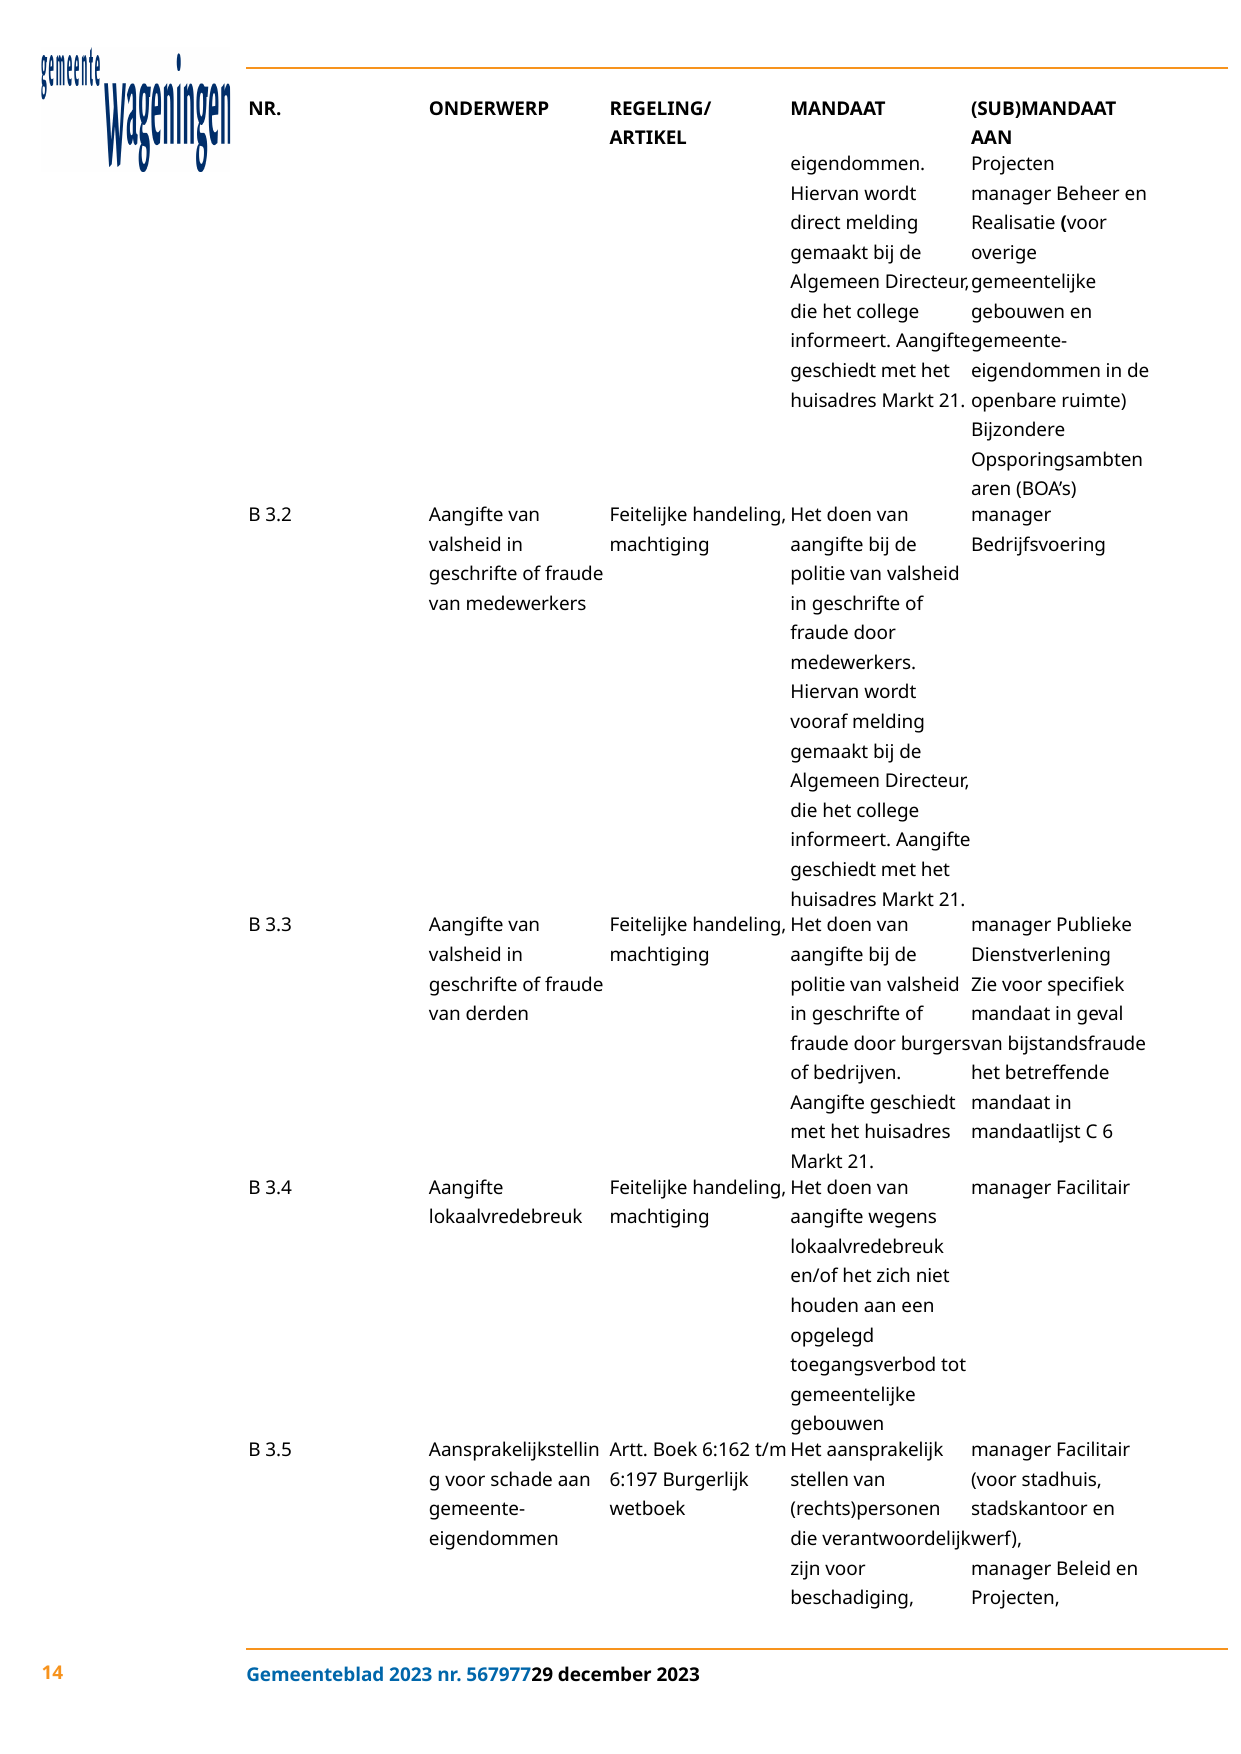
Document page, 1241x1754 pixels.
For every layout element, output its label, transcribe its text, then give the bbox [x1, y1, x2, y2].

table_cell [429, 150, 609, 501]
table_cell B 3.4 [248, 1174, 429, 1436]
table_cell [609, 150, 790, 501]
table_cell Het doen van aangifte bij de politie van valsheid in geschrifte of fraude door medewerkers. Hiervan wordt vooraf melding gemaakt bij de Algemeen Directeur, die het college informeert. Aangifte geschiedt met het huisadres Markt 21. [790, 501, 971, 912]
table_header MANDAAT [790, 95, 971, 150]
table_cell Aangifte lokaalvredebreuk [429, 1174, 609, 1436]
table_cell B 3.5 [248, 1436, 429, 1610]
table_cell B 3.2 [248, 501, 429, 912]
table_cell Feitelijke handeling, machtiging [609, 501, 790, 912]
table_cell eigendommen. Hiervan wordt direct melding gemaakt bij de Algemeen Directeur, die het college informeert. Aangifte geschiedt met het huisadres Markt 21. [790, 150, 971, 501]
table_cell manager Facilitair (voor stadhuis, stadskantoor en werf), manager Beleid en Projecten, [971, 1436, 1152, 1610]
table_cell B 3.3 [248, 912, 429, 1174]
table_cell Artt. Boek 6:162 t/m 6:197 Burgerlijk wetboek [609, 1436, 790, 1610]
table_cell manager Publieke Dienstverlening Zie voor specifiek mandaat in geval van bijstandsfraude het betreffende mandaat in mandaatlijst C 6 [971, 912, 1152, 1174]
table_cell manager Facilitair [971, 1174, 1152, 1436]
table_cell Het doen van aangifte bij de politie van valsheid in geschrifte of fraude door burgers of bedrijven. Aangifte geschiedt met het huisadres Markt 21. [790, 912, 971, 1174]
table_header NR. [248, 95, 429, 150]
table_cell Aangifte van valsheid in geschrifte of fraude van derden [429, 912, 609, 1174]
table_cell [248, 150, 429, 501]
table_header ONDERWERP [429, 95, 609, 150]
table_cell manager Bedrijfsvoering [971, 501, 1152, 912]
table_header REGELING/ ARTIKEL [609, 95, 790, 150]
picture [41, 47, 231, 172]
table_cell Feitelijke handeling, machtiging [609, 1174, 790, 1436]
table_cell Projecten manager Beheer en Realisatie (voor overige gemeentelijke gebouwen en gemeente-eigendommen in de openbare ruimte) Bijzondere Opsporingsambtenaren (BOA’s) [971, 150, 1152, 501]
table_cell Het aansprakelijk stellen van (rechts)personen die verantwoordelijk zijn voor beschadiging, [790, 1436, 971, 1610]
table_cell Feitelijke handeling, machtiging [609, 912, 790, 1174]
table_cell Het doen van aangifte wegens lokaalvredebreuk en/of het zich niet houden aan een opgelegd toegangsverbod tot gemeentelijke gebouwen [790, 1174, 971, 1436]
table_cell Aangifte van valsheid in geschrifte of fraude van medewerkers [429, 501, 609, 912]
table_cell Aansprakelijkstelling voor schade aan gemeente-eigendommen [429, 1436, 609, 1610]
table_header (SUB)MANDAAT AAN [971, 95, 1152, 150]
